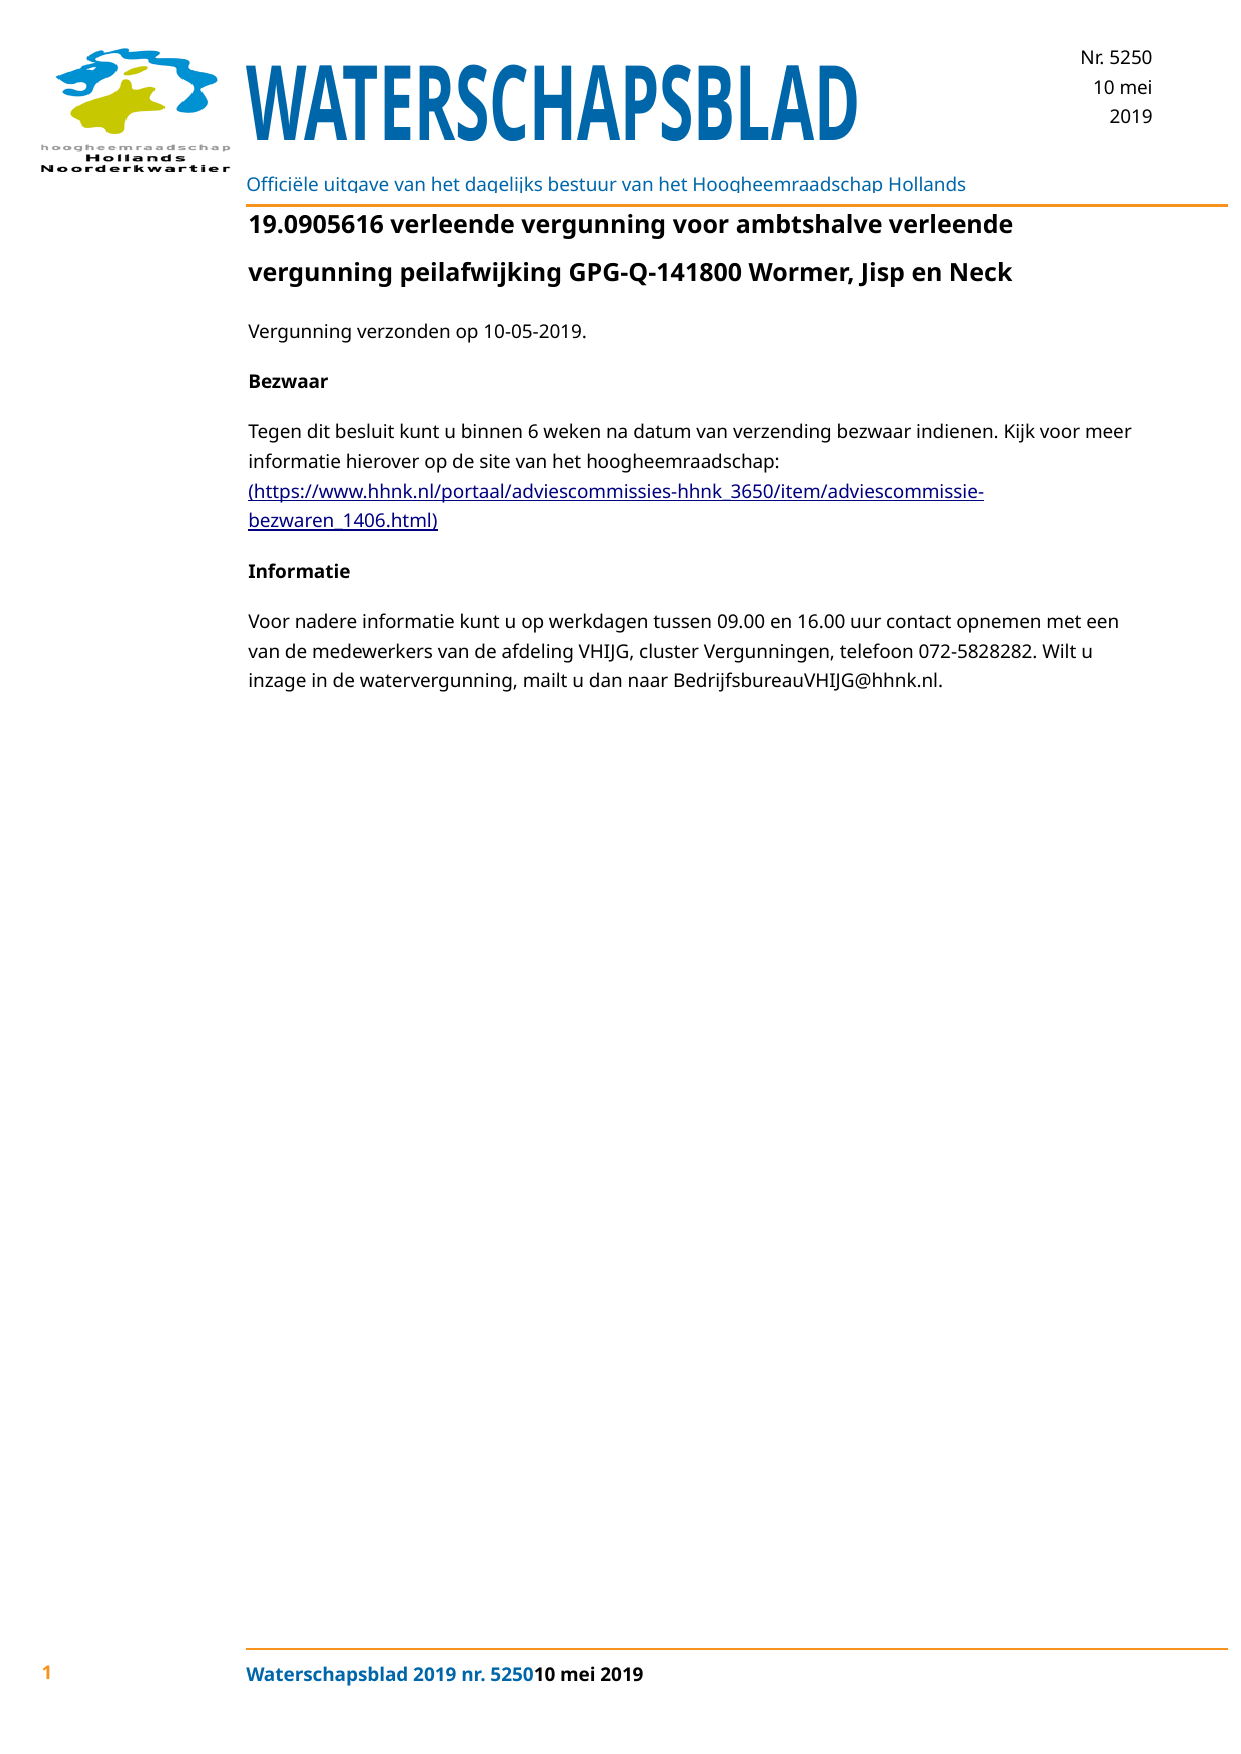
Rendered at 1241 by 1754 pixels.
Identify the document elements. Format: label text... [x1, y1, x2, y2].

text 19.0905616 verleende vergunning voor ambtshalve verleende vergunning peilafwijking GPG-Q-141800 Wormer, Jisp en Neck [248, 207, 1152, 288]
text Voor nadere informatie kunt u op werkdagen tussen 09.00 en 16.00 uur contact opnemen met een van de medewerkers van de afdeling VHIJG, cluster Vergunningen, telefoon 072-5828282. Wilt u inzage in de watervergunning, mailt u dan naar BedrijfsbureauVHIJG@hhnk.nl. [248, 608, 1152, 693]
picture [41, 47, 231, 172]
text Vergunning verzonden op 10-05-2019. [248, 318, 1152, 344]
text Bezwaar [248, 368, 1152, 394]
text Informatie [248, 558, 1152, 584]
text Tegen dit besluit kunt u binnen 6 weken na datum van verzending bezwaar indienen. Kijk voor meer informatie hierover op de site van het hoogheemraadschap: (https://www.hhnk.nl/portaal/adviescommissies-hhnk_3650/item/adviescommissie-bezwaren_1406.html) [248, 419, 1152, 533]
